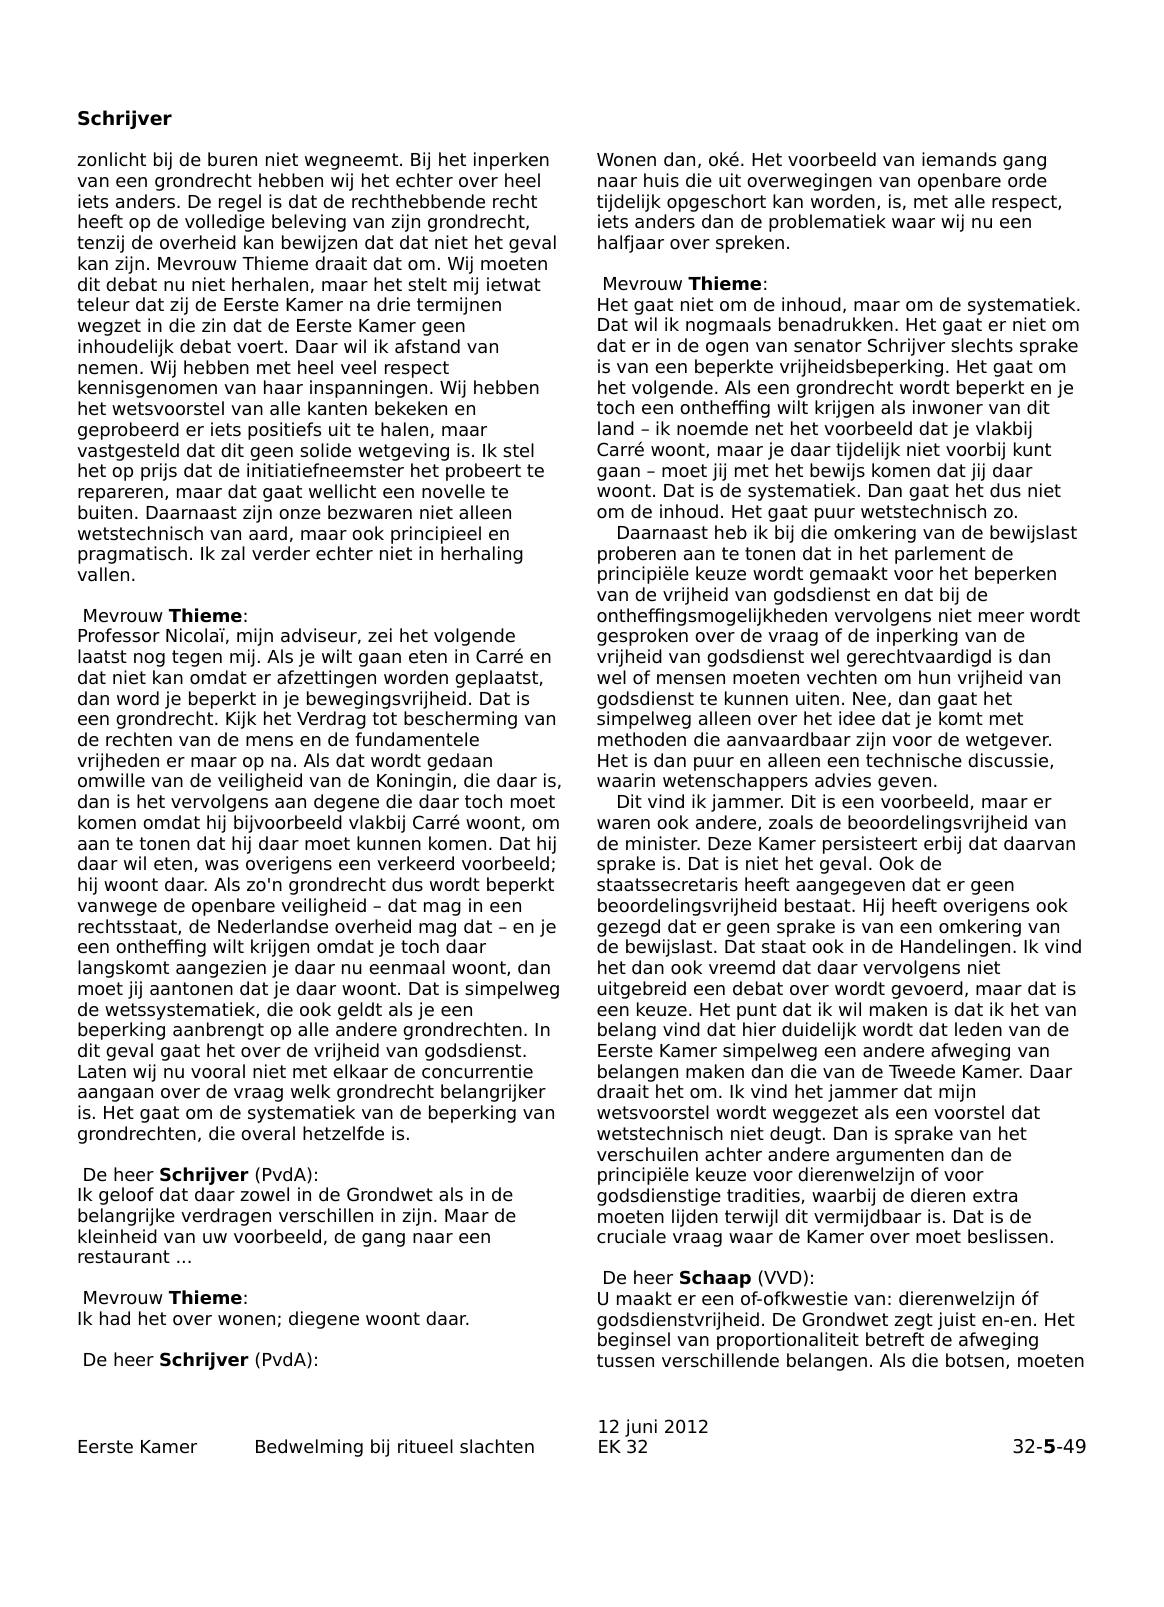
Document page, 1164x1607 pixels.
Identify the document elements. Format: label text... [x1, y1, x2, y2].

text Mevrouw Thieme: [77, 1288, 567, 1309]
text Ik geloof dat daar zowel in de Grondwet als in de belangrijke verdragen verschillen in zijn. Maar de kleinheid van uw voorbeeld, de gang naar een restaurant ... [77, 1185, 567, 1268]
text Daarnaast heb ik bij die omkering van de bewijslast proberen aan te tonen dat in het parlement de principiële keuze wordt gemaakt voor het beperken van de vrijheid van godsdienst en dat bij de ontheffingsmogelijkheden vervolgens niet meer wordt gesproken over de vraag of de inperking van de vrijheid van godsdienst wel gerechtvaardigd is dan wel of mensen moeten vechten om hun vrijheid van godsdienst te kunnen uiten. Nee, dan gaat het simpelweg alleen over het idee dat je komt met methoden die aanvaardbaar zijn voor de wetgever. Het is dan puur en alleen een technische discussie, waarin wetenschappers advies geven. [596, 523, 1087, 792]
text De heer Schrijver (PvdA): [77, 1349, 567, 1370]
text De heer Schrijver (PvdA): [77, 1164, 567, 1185]
text Mevrouw Thieme: [77, 606, 567, 626]
text Ik had het over wonen; diegene woont daar. [77, 1309, 567, 1329]
text Het gaat niet om de inhoud, maar om de systematiek. Dat wil ik nogmaals benadrukken. Het gaat er niet om dat er in de ogen van senator Schrijver slechts sprake is van een beperkte vrijheidsbeperking. Het gaat om het volgende. Als een grondrecht wordt beperkt en je toch een ontheffing wilt krijgen als inwoner van dit land – ik noemde net het voorbeeld dat je vlakbij Carré woont, maar je daar tijdelijk niet voorbij kunt gaan – moet jij met het bewijs komen dat jij daar woont. Dat is de systematiek. Dan gaat het dus niet om de inhoud. Het gaat puur wetstechnisch zo. [596, 294, 1087, 523]
text zonlicht bij de buren niet wegneemt. Bij het inperken van een grondrecht hebben wij het echter over heel iets anders. De regel is dat de rechthebbende recht heeft op de volledige beleving van zijn grondrecht, tenzij de overheid kan bewijzen dat dat niet het geval kan zijn. Mevrouw Thieme draait dat om. Wij moeten dit debat nu niet herhalen, maar het stelt mij ietwat teleur dat zij de Eerste Kamer na drie termijnen wegzet in die zin dat de Eerste Kamer geen inhoudelijk debat voert. Daar wil ik afstand van nemen. Wij hebben met heel veel respect kennisgenomen van haar inspanningen. Wij hebben het wetsvoorstel van alle kanten bekeken en geprobeerd er iets positiefs uit te halen, maar vastgesteld dat dit geen solide wetgeving is. Ik stel het op prijs dat de initiatiefneemster het probeert te repareren, maar dat gaat wellicht een novelle te buiten. Daarnaast zijn onze bezwaren niet alleen wetstechnisch van aard, maar ook principieel en pragmatisch. Ik zal verder echter niet in herhaling vallen. [77, 150, 567, 586]
text Mevrouw Thieme: [596, 274, 1087, 294]
text Dit vind ik jammer. Dit is een voorbeeld, maar er waren ook andere, zoals de beoordelingsvrijheid van de minister. Deze Kamer persisteert erbij dat daarvan sprake is. Dat is niet het geval. Ook de staatssecretaris heeft aangegeven dat er geen beoordelingsvrijheid bestaat. Hij heeft overigens ook gezegd dat er geen sprake is van een omkering van de bewijslast. Dat staat ook in de Handelingen. Ik vind het dan ook vreemd dat daar vervolgens niet uitgebreid een debat over wordt gevoerd, maar dat is een keuze. Het punt dat ik wil maken is dat ik het van belang vind dat hier duidelijk wordt dat leden van de Eerste Kamer simpelweg een andere afweging van belangen maken dan die van de Tweede Kamer. Daar draait het om. Ik vind het jammer dat mijn wetsvoorstel wordt weggezet als een voorstel dat wetstechnisch niet deugt. Dan is sprake van het verschuilen achter andere argumenten dan de principiële keuze voor dierenwelzijn of voor godsdienstige tradities, waarbij de dieren extra moeten lijden terwijl dit vermijdbaar is. Dat is de cruciale vraag waar de Kamer over moet beslissen. [596, 792, 1087, 1248]
text Wonen dan, oké. Het voorbeeld van iemands gang naar huis die uit overwegingen van openbare orde tijdelijk opgeschort kan worden, is, met alle respect, iets anders dan de problematiek waar wij nu een halfjaar over spreken. [596, 150, 1087, 254]
text U maakt er een of-ofkwestie van: dierenwelzijn óf godsdienstvrijheid. De Grondwet zegt juist en-en. Het beginsel van proportionaliteit betreft de afweging tussen verschillende belangen. Als die botsen, moeten [596, 1289, 1087, 1372]
text De heer Schaap (VVD): [596, 1268, 1087, 1289]
text Professor Nicolaï, mijn adviseur, zei het volgende laatst nog tegen mij. Als je wilt gaan eten in Carré en dat niet kan omdat er afzettingen worden geplaatst, dan word je beperkt in je bewegingsvrijheid. Dat is een grondrecht. Kijk het Verdrag tot bescherming van de rechten van de mens en de fundamentele vrijheden er maar op na. Als dat wordt gedaan omwille van de veiligheid van de Koningin, die daar is, dan is het vervolgens aan degene die daar toch moet komen omdat hij bijvoorbeeld vlakbij Carré woont, om aan te tonen dat hij daar moet kunnen komen. Dat hij daar wil eten, was overigens een verkeerd voorbeeld; hij woont daar. Als zo'n grondrecht dus wordt beperkt vanwege de openbare veiligheid – dat mag in een rechtsstaat, de Nederlandse overheid mag dat – en je een ontheffing wilt krijgen omdat je toch daar langskomt aangezien je daar nu eenmaal woont, dan moet jij aantonen dat je daar woont. Dat is simpelweg de wetssystematiek, die ook geldt als je een beperking aanbrengt op alle andere grondrechten. In dit geval gaat het over de vrijheid van godsdienst. Laten wij nu vooral niet met elkaar de concurrentie aangaan over de vraag welk grondrecht belangrijker is. Het gaat om de systematiek van de beperking van grondrechten, die overal hetzelfde is. [77, 626, 567, 1144]
